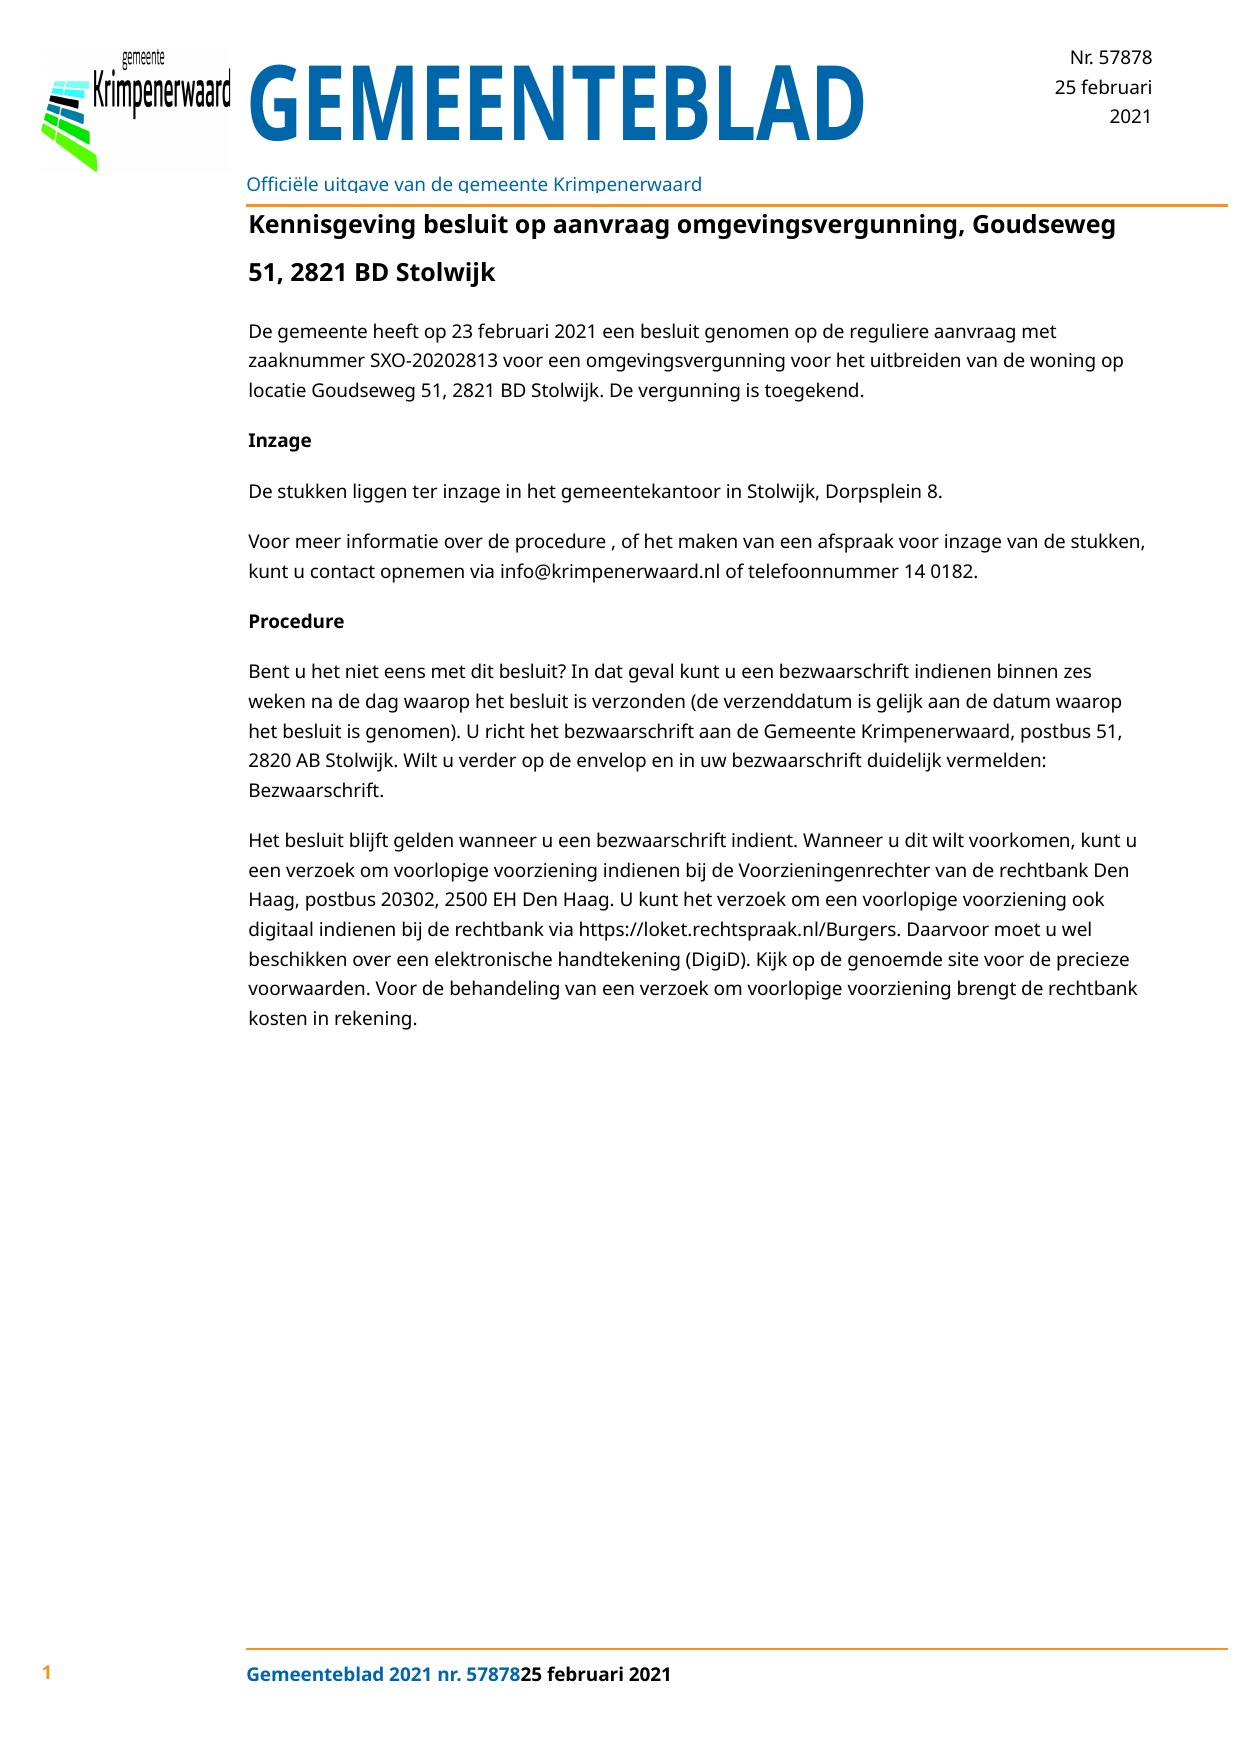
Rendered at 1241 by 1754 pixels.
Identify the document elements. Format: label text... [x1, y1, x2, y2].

text Bent u het niet eens met dit besluit? In dat geval kunt u een bezwaarschrift indienen binnen zes weken na de dag waarop het besluit is verzonden (de verzenddatum is gelijk aan de datum waarop het besluit is genomen). U richt het bezwaarschrift aan de Gemeente Krimpenerwaard, postbus 51, 2820 AB Stolwijk. Wilt u verder op de envelop en in uw bezwaarschrift duidelijk vermelden: Bezwaarschrift. [248, 659, 1152, 803]
text De gemeente heeft op 23 februari 2021 een besluit genomen op de reguliere aanvraag met zaaknummer SXO-20202813 voor een omgevingsvergunning voor het uitbreiden van de woning op locatie Goudseweg 51, 2821 BD Stolwijk. De vergunning is toegekend. [248, 318, 1152, 403]
picture [41, 47, 231, 172]
text Procedure [248, 608, 1152, 634]
text Voor meer informatie over de procedure , of het maken van een afspraak voor inzage van de stukken, kunt u contact opnemen via info@krimpenerwaard.nl of telefoonnummer 14 0182. [248, 528, 1152, 584]
text Kennisgeving besluit op aanvraag omgevingsvergunning, Goudseweg 51, 2821 BD Stolwijk [248, 207, 1152, 288]
text Inzage [248, 427, 1152, 453]
text De stukken liggen ter inzage in het gemeentekantoor in Stolwijk, Dorpsplein 8. [248, 478, 1152, 504]
text Het besluit blijft gelden wanneer u een bezwaarschrift indient. Wanneer u dit wilt voorkomen, kunt u een verzoek om voorlopige voorziening indienen bij de Voorzieningenrechter van de rechtbank Den Haag, postbus 20302, 2500 EH Den Haag. U kunt het verzoek om een voorlopige voorziening ook digitaal indienen bij de rechtbank via https://loket.rechtspraak.nl/Burgers. Daarvoor moet u wel beschikken over een elektronische handtekening (DigiD). Kijk op de genoemde site voor de precieze voorwaarden. Voor de behandeling van een verzoek om voorlopige voorziening brengt de rechtbank kosten in rekening. [248, 827, 1152, 1031]
